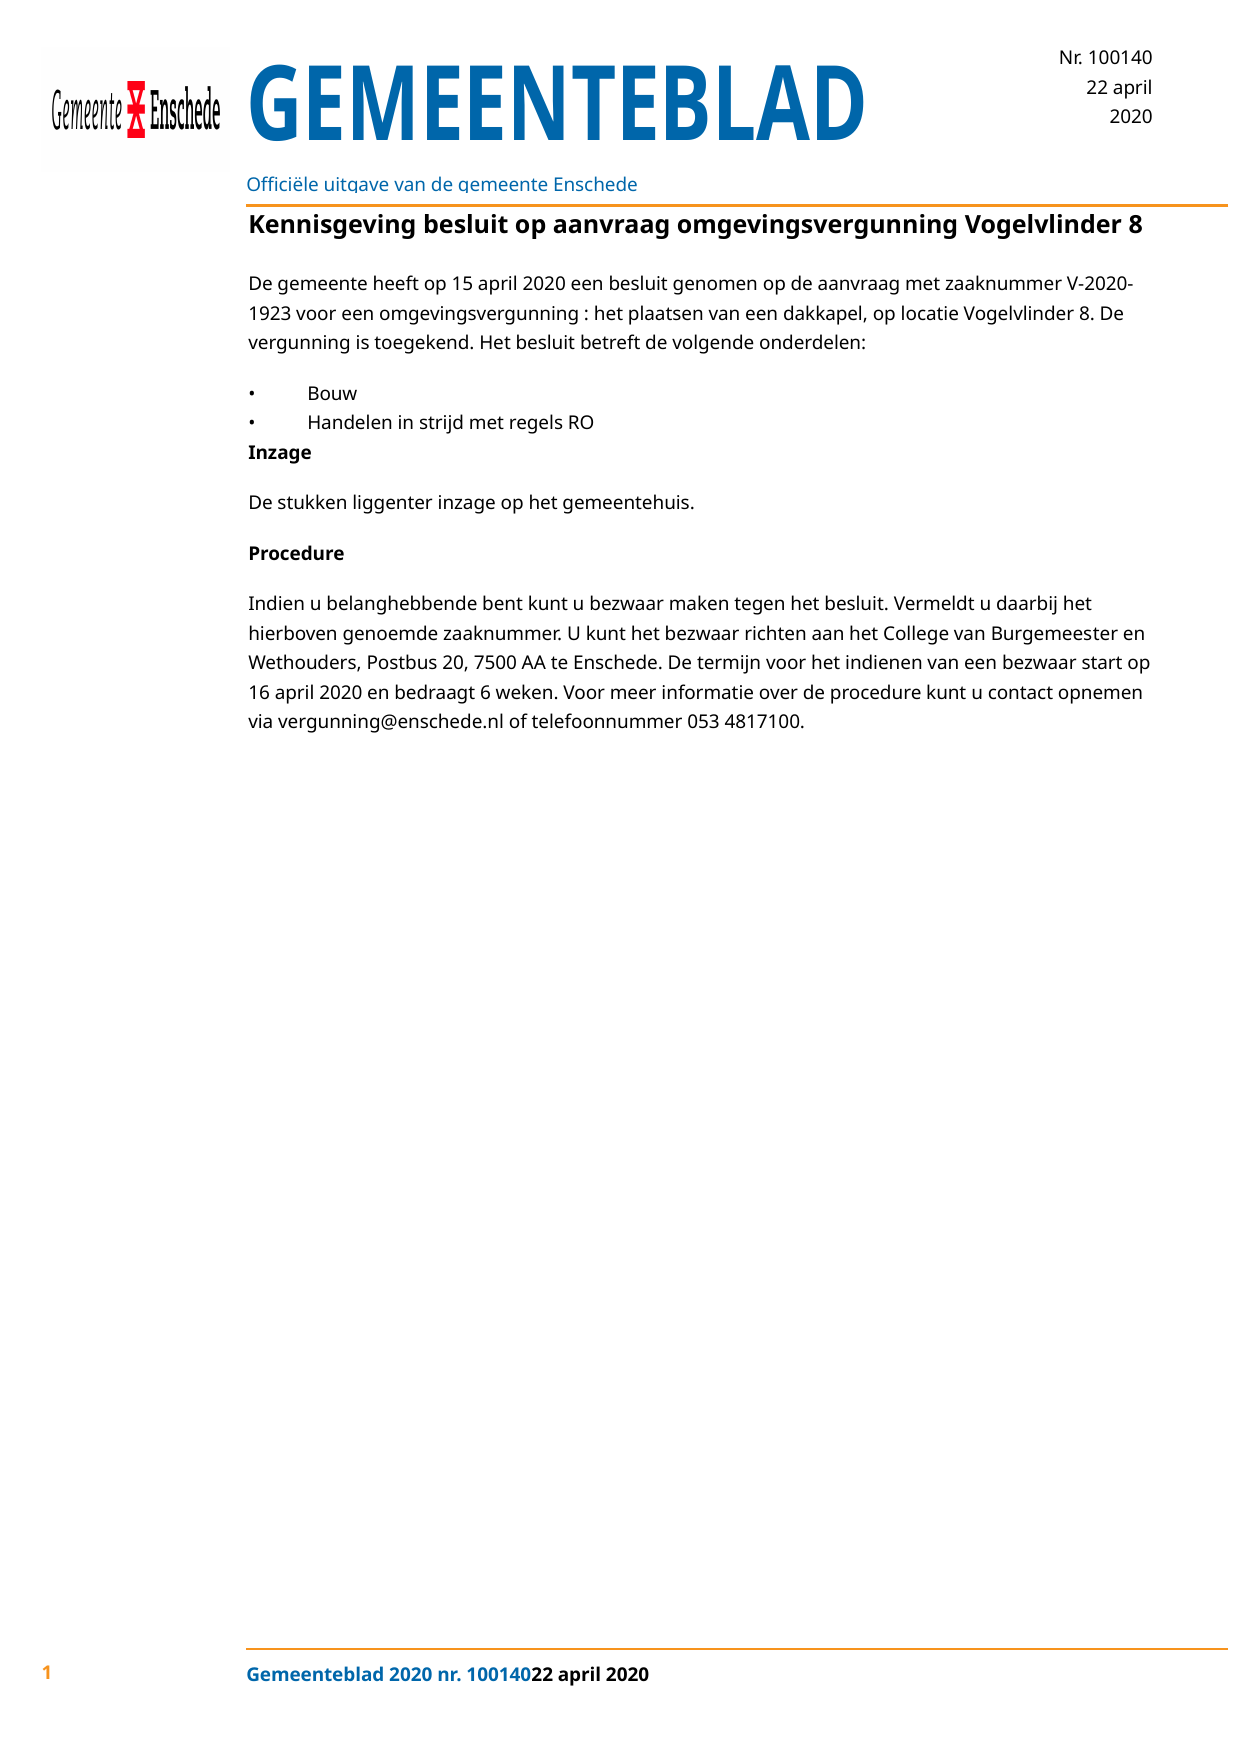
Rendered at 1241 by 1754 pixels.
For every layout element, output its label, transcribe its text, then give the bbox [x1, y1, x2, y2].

text Kennisgeving besluit op aanvraag omgevingsvergunning Vogelvlinder 8 [248, 207, 1152, 241]
text Inzage [248, 439, 1152, 465]
list Handelen in strijd met regels RO [248, 409, 1152, 435]
text De stukken liggenter inzage op het gemeentehuis. [248, 489, 1152, 515]
text De gemeente heeft op 15 april 2020 een besluit genomen op de aanvraag met zaaknummer V-2020-1923 voor een omgevingsvergunning : het plaatsen van een dakkapel, op locatie Vogelvlinder 8. De vergunning is toegekend. Het besluit betreft de volgende onderdelen: [248, 270, 1152, 355]
list Bouw [248, 380, 1152, 406]
picture [41, 47, 231, 172]
text Procedure [248, 540, 1152, 566]
text Indien u belanghebbende bent kunt u bezwaar maken tegen het besluit. Vermeldt u daarbij het hierboven genoemde zaaknummer. U kunt het bezwaar richten aan het College van Burgemees­ter en Wethouders, Postbus 20, 7500 AA te Enschede. De termijn voor het indienen van een bezwaar start op 16 april 2020 en bedraagt 6 weken. Voor meer informatie over de procedure kunt u contact opnemen via vergunning@enschede.nl of telefoonnummer 053 4817100. [248, 590, 1152, 734]
